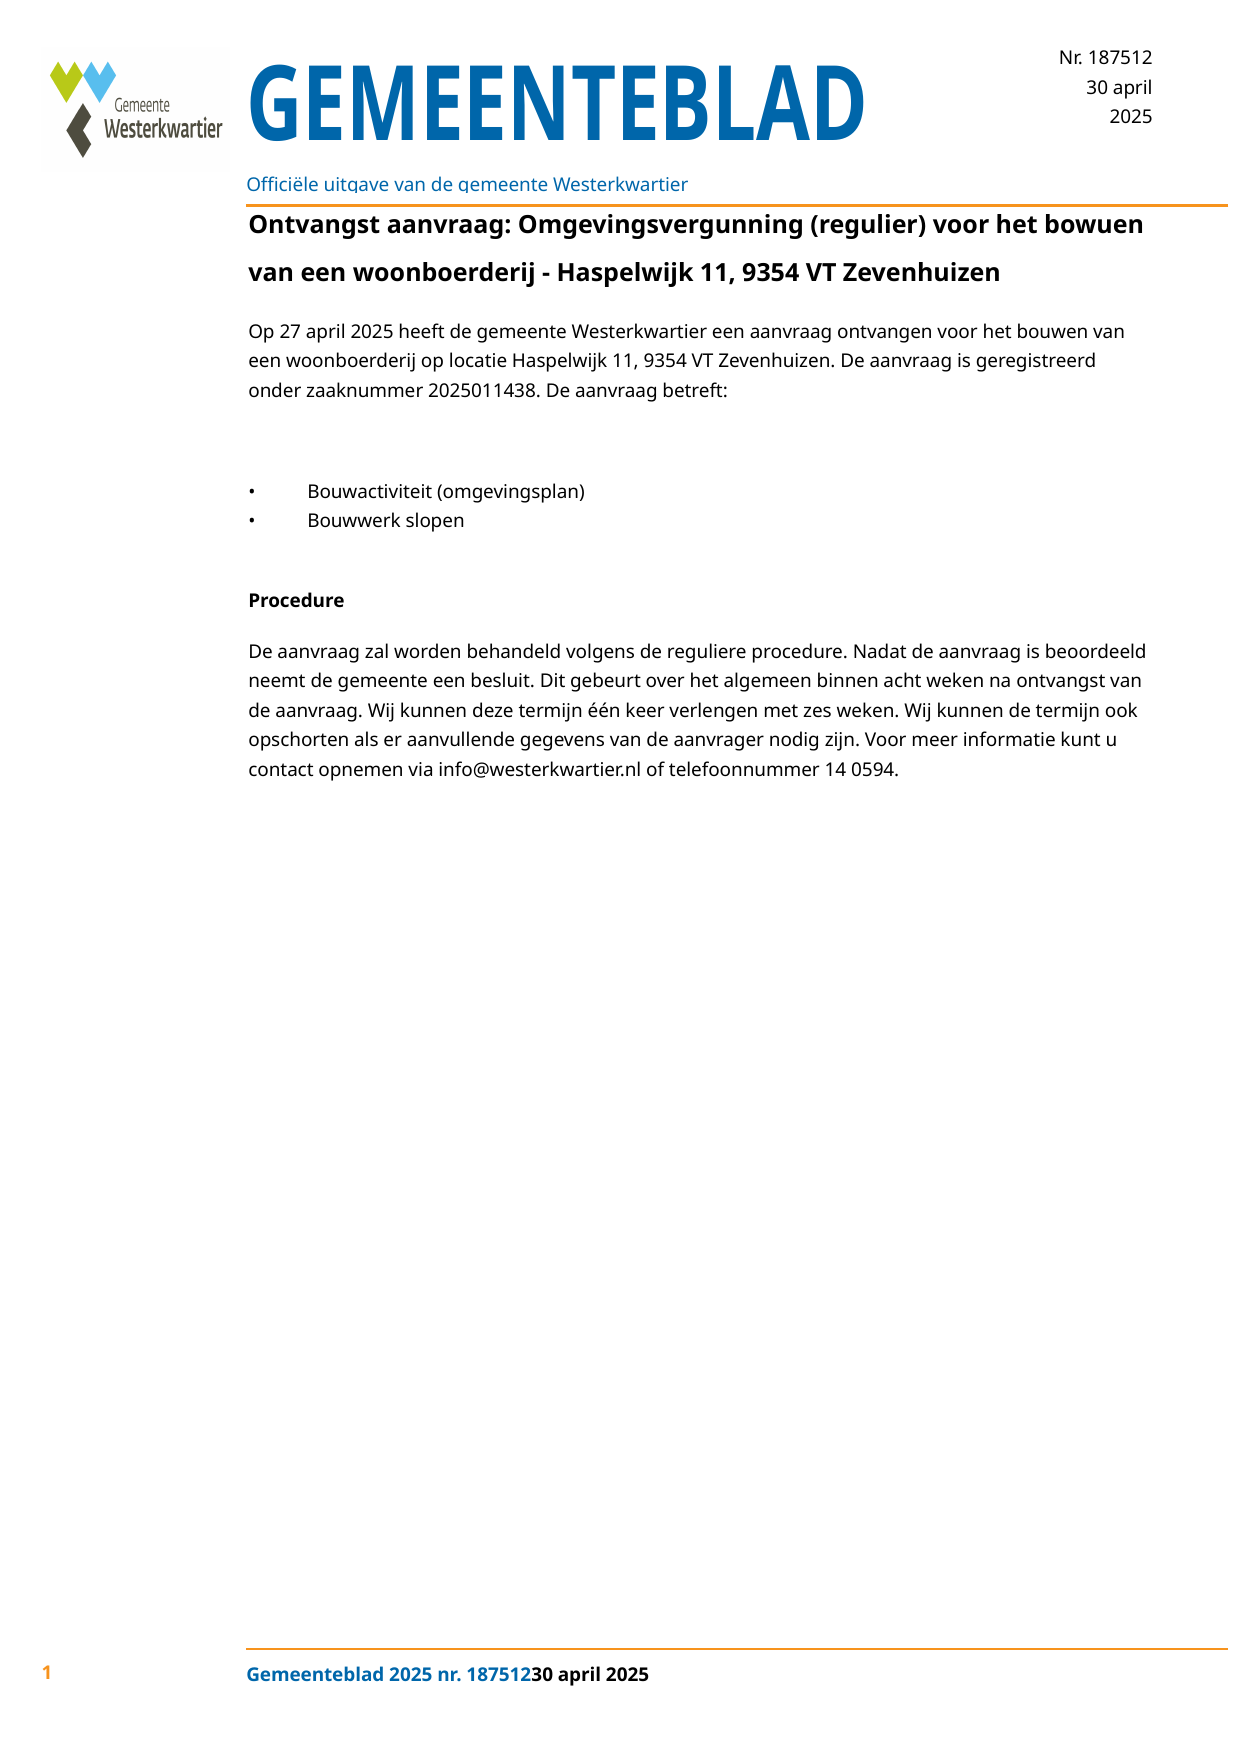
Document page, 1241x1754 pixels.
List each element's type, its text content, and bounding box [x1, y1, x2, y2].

text Procedure [248, 587, 1152, 613]
picture [41, 47, 231, 172]
text De aanvraag zal worden behandeld volgens de reguliere procedure. Nadat de aanvraag is beoordeeld neemt de gemeente een besluit. Dit gebeurt over het algemeen binnen acht weken na ontvangst van de aanvraag. Wij kunnen deze termijn één keer verlengen met zes weken. Wij kunnen de termijn ook opschorten als er aanvullende gegevens van de aanvrager nodig zijn. Voor meer informatie kunt u contact opnemen via info@westerkwartier.nl of telefoonnummer 14 0594. [248, 638, 1152, 782]
text Op 27 april 2025 heeft de gemeente Westerkwartier een aanvraag ontvangen voor het bouwen van een woonboerderij op locatie Haspelwijk 11, 9354 VT Zevenhuizen. De aanvraag is geregistreerd onder zaaknummer 2025011438. De aanvraag betreft: [248, 318, 1152, 403]
text Ontvangst aanvraag: Omgevingsvergunning (regulier) voor het bowuen van een woonboerderij - Haspelwijk 11, 9354 VT Zevenhuizen [248, 207, 1152, 288]
list Bouwactiviteit (omgevingsplan) [248, 478, 1152, 504]
list Bouwwerk slopen [248, 507, 1152, 533]
